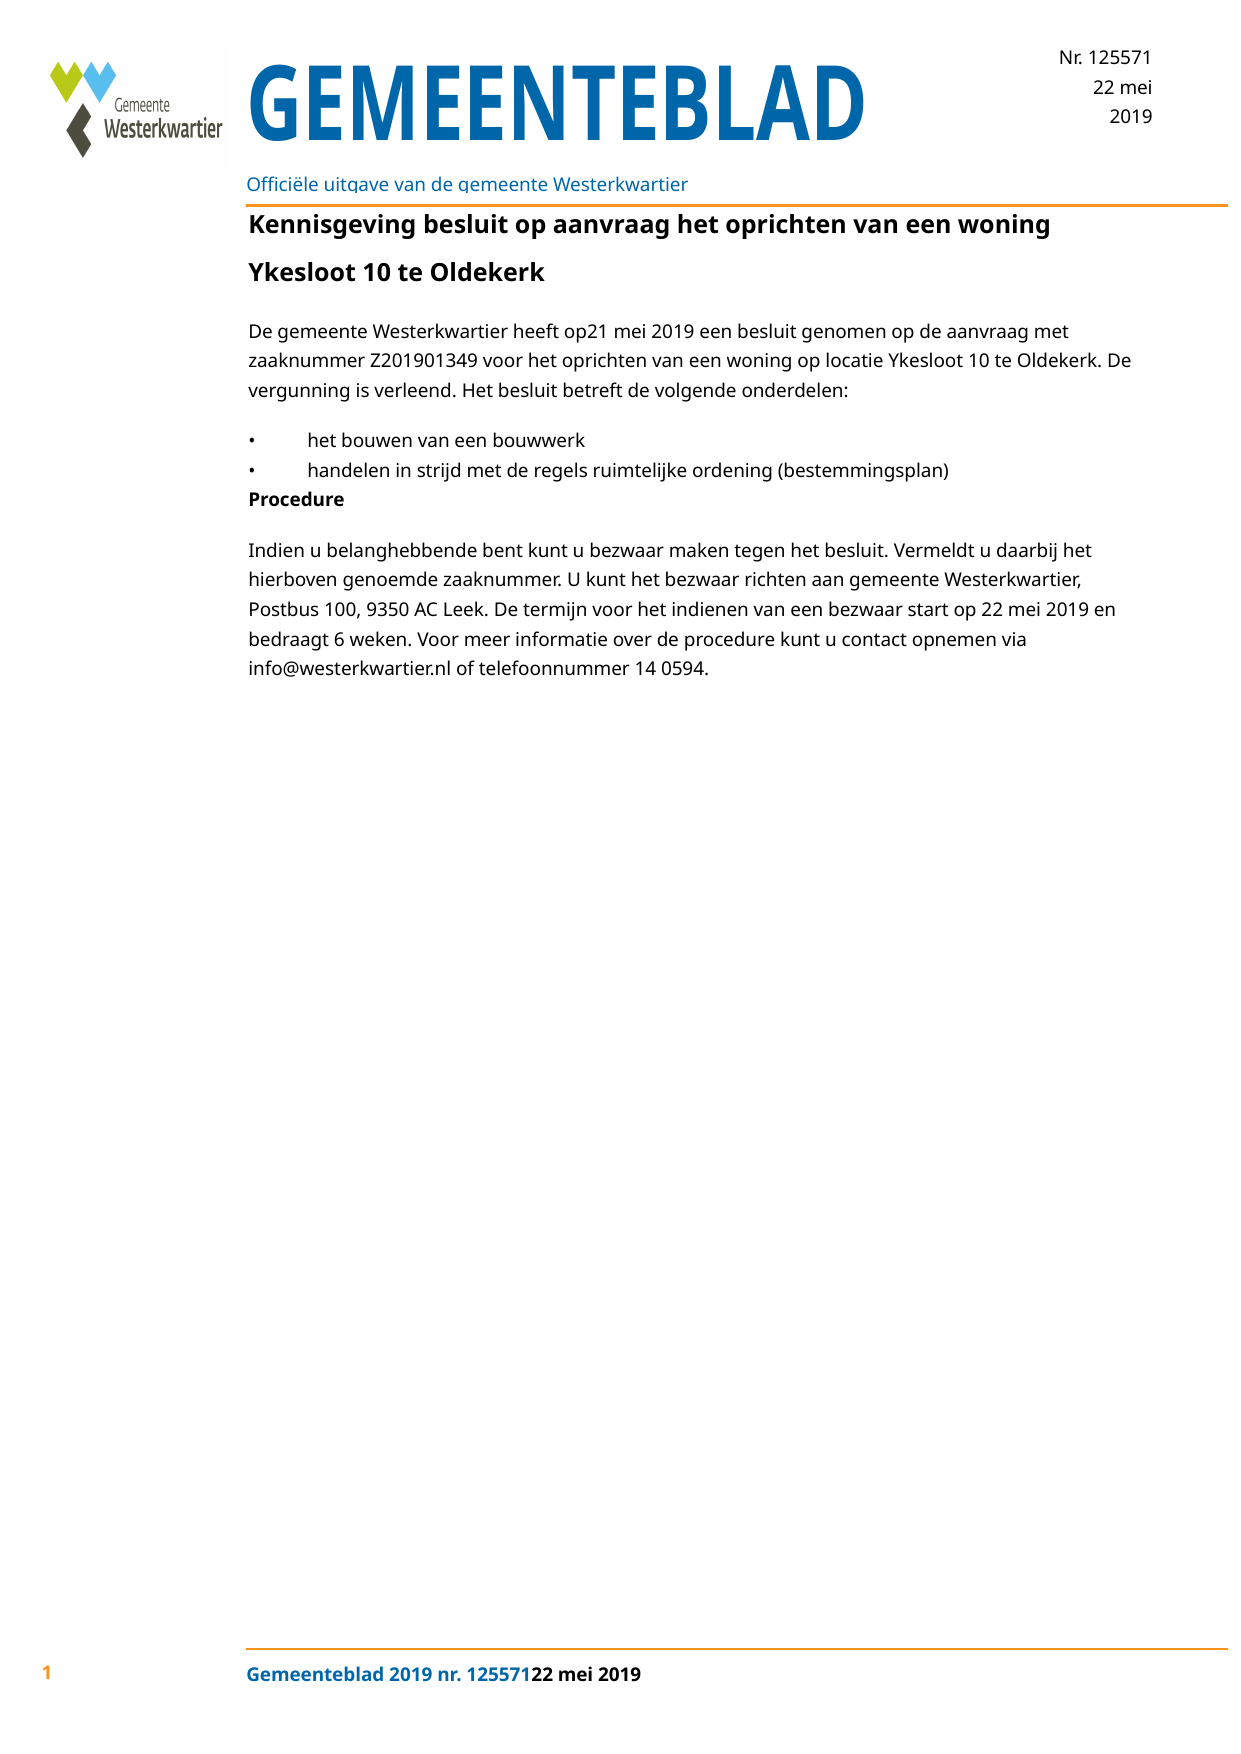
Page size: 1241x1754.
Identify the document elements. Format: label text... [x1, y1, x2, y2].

text Procedure [248, 487, 1152, 512]
picture [41, 47, 231, 172]
list het bouwen van een bouwwerk [248, 427, 1152, 453]
text Kennisgeving besluit op aanvraag het oprichten van een woning Ykesloot 10 te Oldekerk [248, 207, 1152, 288]
text De gemeente Westerkwartier heeft op21 mei 2019 een besluit genomen op de aanvraag met zaaknummer Z201901349 voor het oprichten van een woning op locatie Ykesloot 10 te Oldekerk. De vergunning is verleend. Het besluit betreft de volgende onderdelen: [248, 318, 1152, 403]
text Indien u belanghebbende bent kunt u bezwaar maken tegen het besluit. Vermeldt u daarbij het hierboven genoemde zaaknummer. U kunt het bezwaar richten aan gemeente Westerkwartier, Postbus 100, 9350 AC Leek. De termijn voor het indienen van een bezwaar start op 22 mei 2019 en bedraagt 6 weken. Voor meer informatie over de procedure kunt u contact opnemen via info@westerkwartier.nl of telefoonnummer 14 0594. [248, 537, 1152, 681]
list handelen in strijd met de regels ruimtelijke ordening (bestemmingsplan) [248, 457, 1152, 483]
